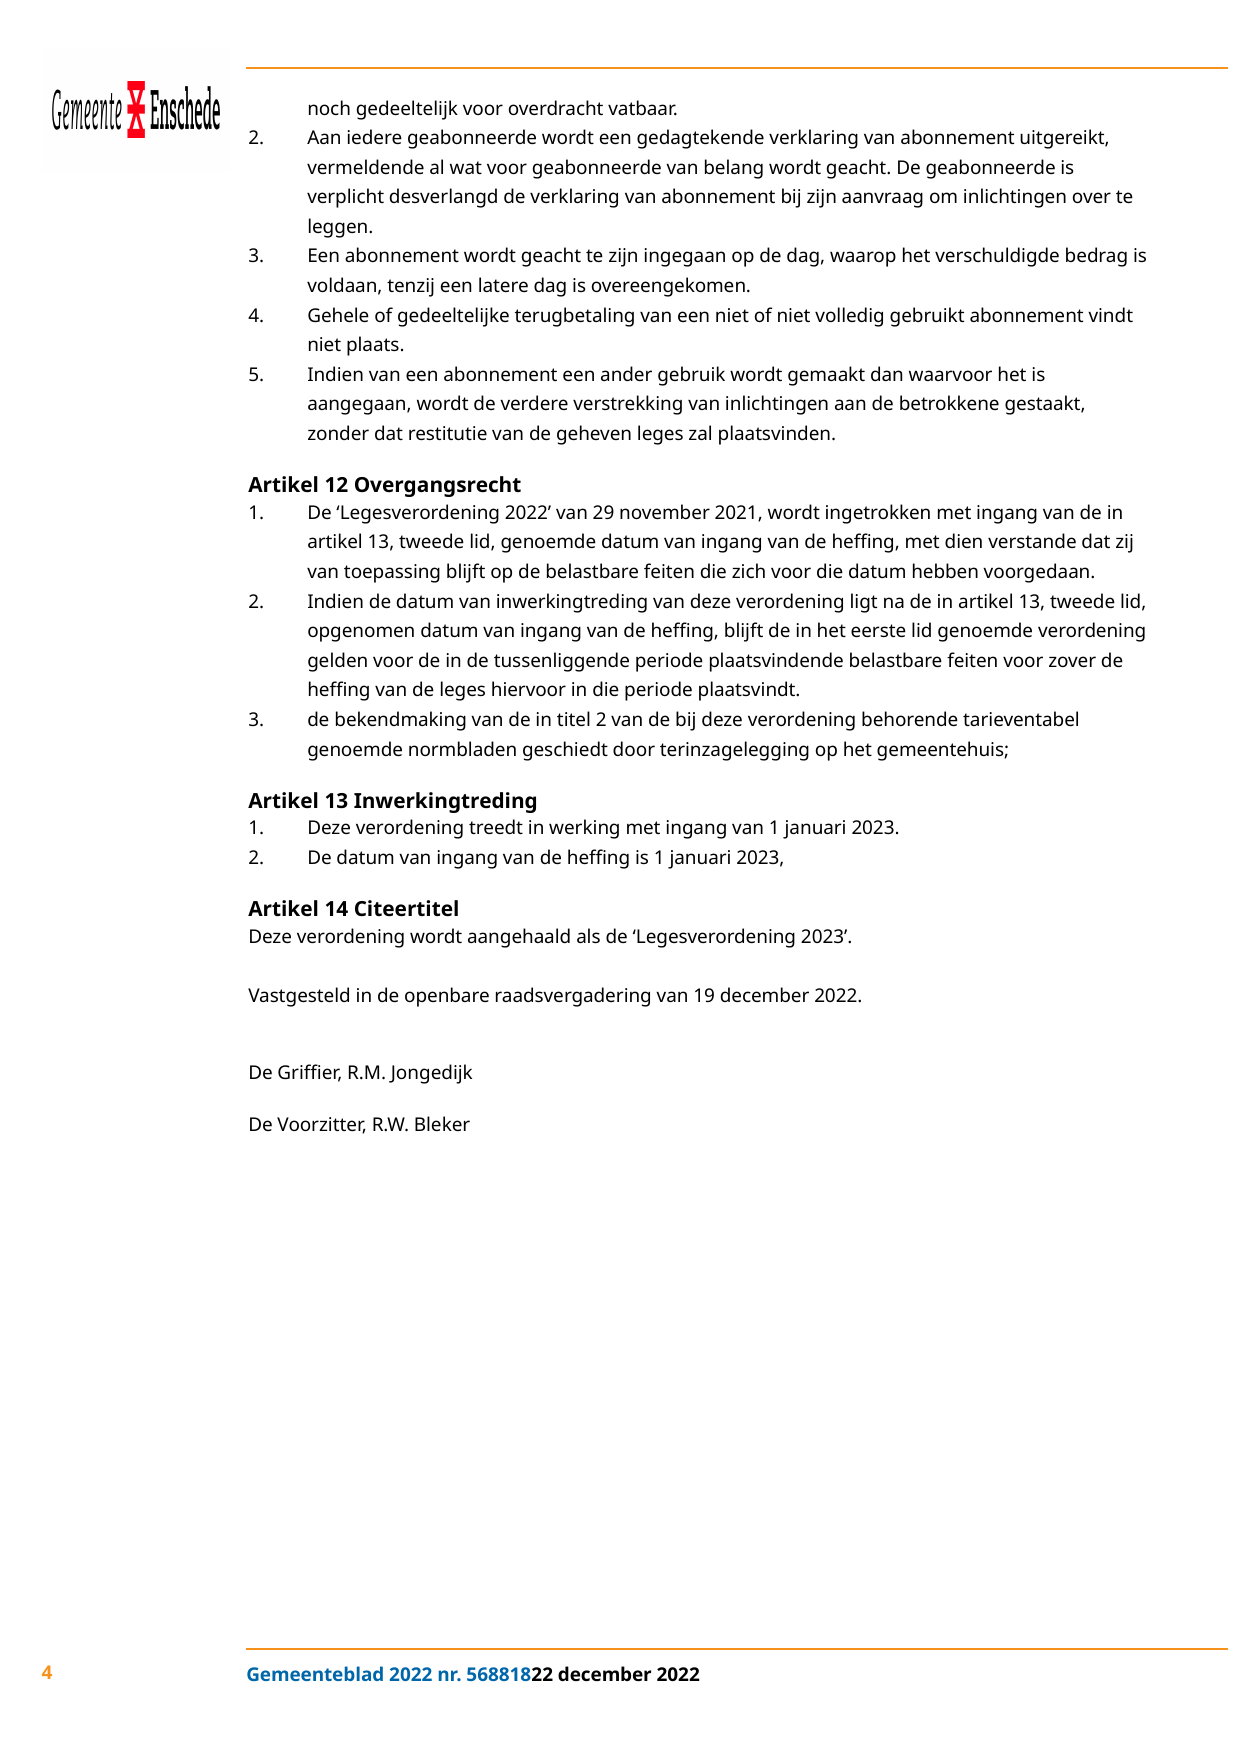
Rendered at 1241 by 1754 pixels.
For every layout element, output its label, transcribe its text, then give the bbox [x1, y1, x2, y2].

text De Voorzitter, R.W. Bleker [248, 1111, 1152, 1137]
text De Griffier, R.M. Jongedijk [248, 1059, 1152, 1085]
list Een abonnement wordt geacht te zijn ingegaan op de dag, waarop het verschuldigde bedrag is voldaan, tenzij een latere dag is overeengekomen. [248, 243, 1152, 298]
text Deze verordening wordt aangehaald als de ‘Legesverordening 2023’. [248, 923, 1152, 949]
text Artikel 14 Citeertitel [248, 894, 1152, 923]
picture [41, 47, 231, 172]
list Deze verordening treedt in werking met ingang van 1 januari 2023. [248, 814, 1152, 840]
text Vastgesteld in de openbare raadsvergadering van 19 december 2022. [248, 982, 1152, 1008]
list De datum van ingang van de heffing is 1 januari 2023, [248, 844, 1152, 870]
text Artikel 13 Inwerkingtreding [248, 786, 1152, 814]
list Indien de datum van inwerkingtreding van deze verordening ligt na de in artikel 13, tweede lid, opgenomen datum van ingang van de heffing, blijft de in het eerste lid genoemde verordening gelden voor de in de tussenliggende periode plaatsvindende belastbare feiten voor zover de heffing van de leges hiervoor in die periode plaatsvindt. [248, 588, 1152, 702]
text Artikel 12 Overgangsrecht [248, 471, 1152, 499]
list de bekendmaking van de in titel 2 van de bij deze verordening behorende tarieventabel genoemde normbladen geschiedt door terinzagelegging op het gemeentehuis; [248, 706, 1152, 761]
list Indien van een abonnement een ander gebruik wordt gemaakt dan waarvoor het is aangegaan, wordt de verdere verstrekking van inlichtingen aan de betrokkene gestaakt, zonder dat restitutie van de geheven leges zal plaatsvinden. [248, 361, 1152, 446]
list De ‘Legesverordening 2022’ van 29 november 2021, wordt ingetrokken met ingang van de in artikel 13, tweede lid, genoemde datum van ingang van de heffing, met dien verstande dat zij van toepassing blijft op de belastbare feiten die zich voor die datum hebben voorgedaan. [248, 499, 1152, 584]
list Gehele of gedeeltelijke terugbetaling van een niet of niet volledig gebruikt abonnement vindt niet plaats. [248, 302, 1152, 357]
list noch gedeeltelijk voor overdracht vatbaar. [248, 95, 1152, 121]
list Aan iedere geabonneerde wordt een gedagtekende verklaring van abonnement uitgereikt, vermeldende al wat voor geabonneerde van belang wordt geacht. De geabonneerde is verplicht desverlangd de verklaring van abonnement bij zijn aanvraag om inlichtingen over te leggen. [248, 124, 1152, 239]
